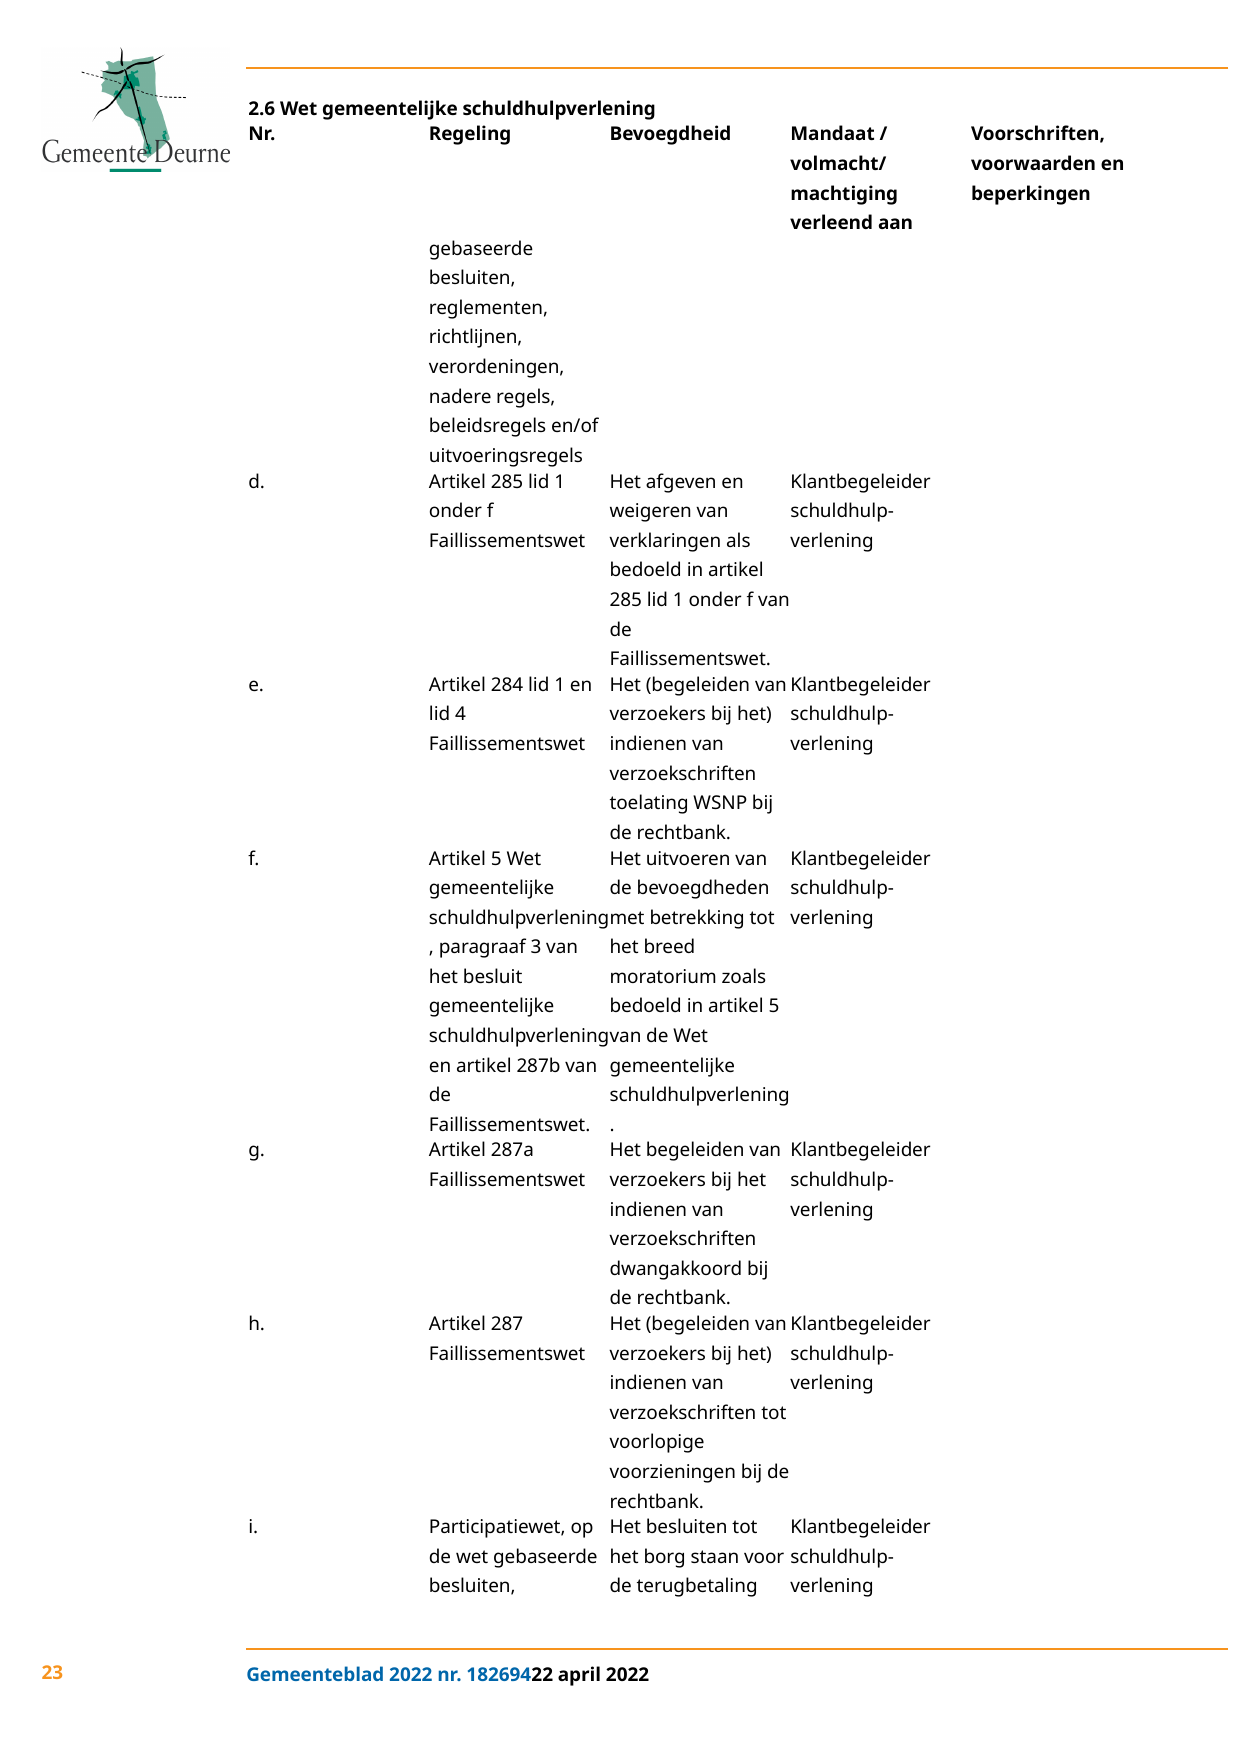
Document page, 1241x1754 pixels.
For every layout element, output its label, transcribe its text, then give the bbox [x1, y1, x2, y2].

table_cell [248, 235, 429, 468]
table_cell Het (begeleiden van verzoekers bij het) indienen van verzoekschriften tot voorlopige voorzieningen bij de rechtbank. [609, 1310, 790, 1513]
table_cell Artikel 285 lid 1 onder f Faillissementswet [429, 468, 609, 671]
table_cell Klantbegeleider schuldhulp-verlening [790, 1137, 971, 1310]
table_cell [971, 1514, 1152, 1598]
table_cell e. [248, 671, 429, 845]
table_cell i. [248, 1514, 429, 1598]
table_cell Klantbegeleider schuldhulp-verlening [790, 845, 971, 1137]
table_cell Nr. [248, 121, 429, 235]
table_cell Participatiewet, op de wet gebaseerde besluiten, [429, 1514, 609, 1598]
table_cell Het (begeleiden van verzoekers bij het) indienen van verzoekschriften toelating WSNP bij de rechtbank. [609, 671, 790, 845]
table_cell [790, 235, 971, 468]
table_cell Artikel 287 Faillissementswet [429, 1310, 609, 1513]
table_cell Artikel 5 Wet gemeentelijke schuldhulpverlening, paragraaf 3 van het besluit gemeentelijke schuldhulpverlening en artikel 287b van de Faillissementswet. [429, 845, 609, 1137]
table_header 2.6 Wet gemeentelijke schuldhulpverlening [248, 95, 1152, 121]
picture [41, 47, 231, 172]
table_cell Artikel 284 lid 1 en lid 4 Faillissementswet [429, 671, 609, 845]
table_cell Regeling [429, 121, 609, 235]
table_cell Bevoegdheid [609, 121, 790, 235]
table_cell [971, 1137, 1152, 1310]
table_cell g. [248, 1137, 429, 1310]
table_cell [971, 671, 1152, 845]
table_cell Voorschriften, voorwaarden en beperkingen [971, 121, 1152, 235]
table_cell Het besluiten tot het borg staan voor de terugbetaling [609, 1514, 790, 1598]
table_cell h. [248, 1310, 429, 1513]
table_cell d. [248, 468, 429, 671]
table_cell Het afgeven en weigeren van verklaringen als bedoeld in artikel 285 lid 1 onder f van de Faillissementswet. [609, 468, 790, 671]
table_cell Het begeleiden van verzoekers bij het indienen van verzoekschriften dwangakkoord bij de rechtbank. [609, 1137, 790, 1310]
table_cell [971, 235, 1152, 468]
table_cell Klantbegeleider schuldhulp-verlening [790, 1310, 971, 1513]
table_cell Artikel 287a Faillissementswet [429, 1137, 609, 1310]
table_cell gebaseerde besluiten, reglementen, richtlijnen, verordeningen, nadere regels, beleidsregels en/of uitvoeringsregels [429, 235, 609, 468]
table_cell Het uitvoeren van de bevoegdheden met betrekking tot het breed moratorium zoals bedoeld in artikel 5 van de Wet gemeentelijke schuldhulpverlening. [609, 845, 790, 1137]
table_cell [971, 1310, 1152, 1513]
table_cell Klantbegeleider schuldhulp-verlening [790, 671, 971, 845]
table_cell Mandaat / volmacht/ machtiging verleend aan [790, 121, 971, 235]
table_cell Klantbegeleider schuldhulp-verlening [790, 468, 971, 671]
table_cell [971, 468, 1152, 671]
table_cell [971, 845, 1152, 1137]
table_cell [609, 235, 790, 468]
table_cell Klantbegeleider schuldhulp-verlening [790, 1514, 971, 1598]
table_cell f. [248, 845, 429, 1137]
